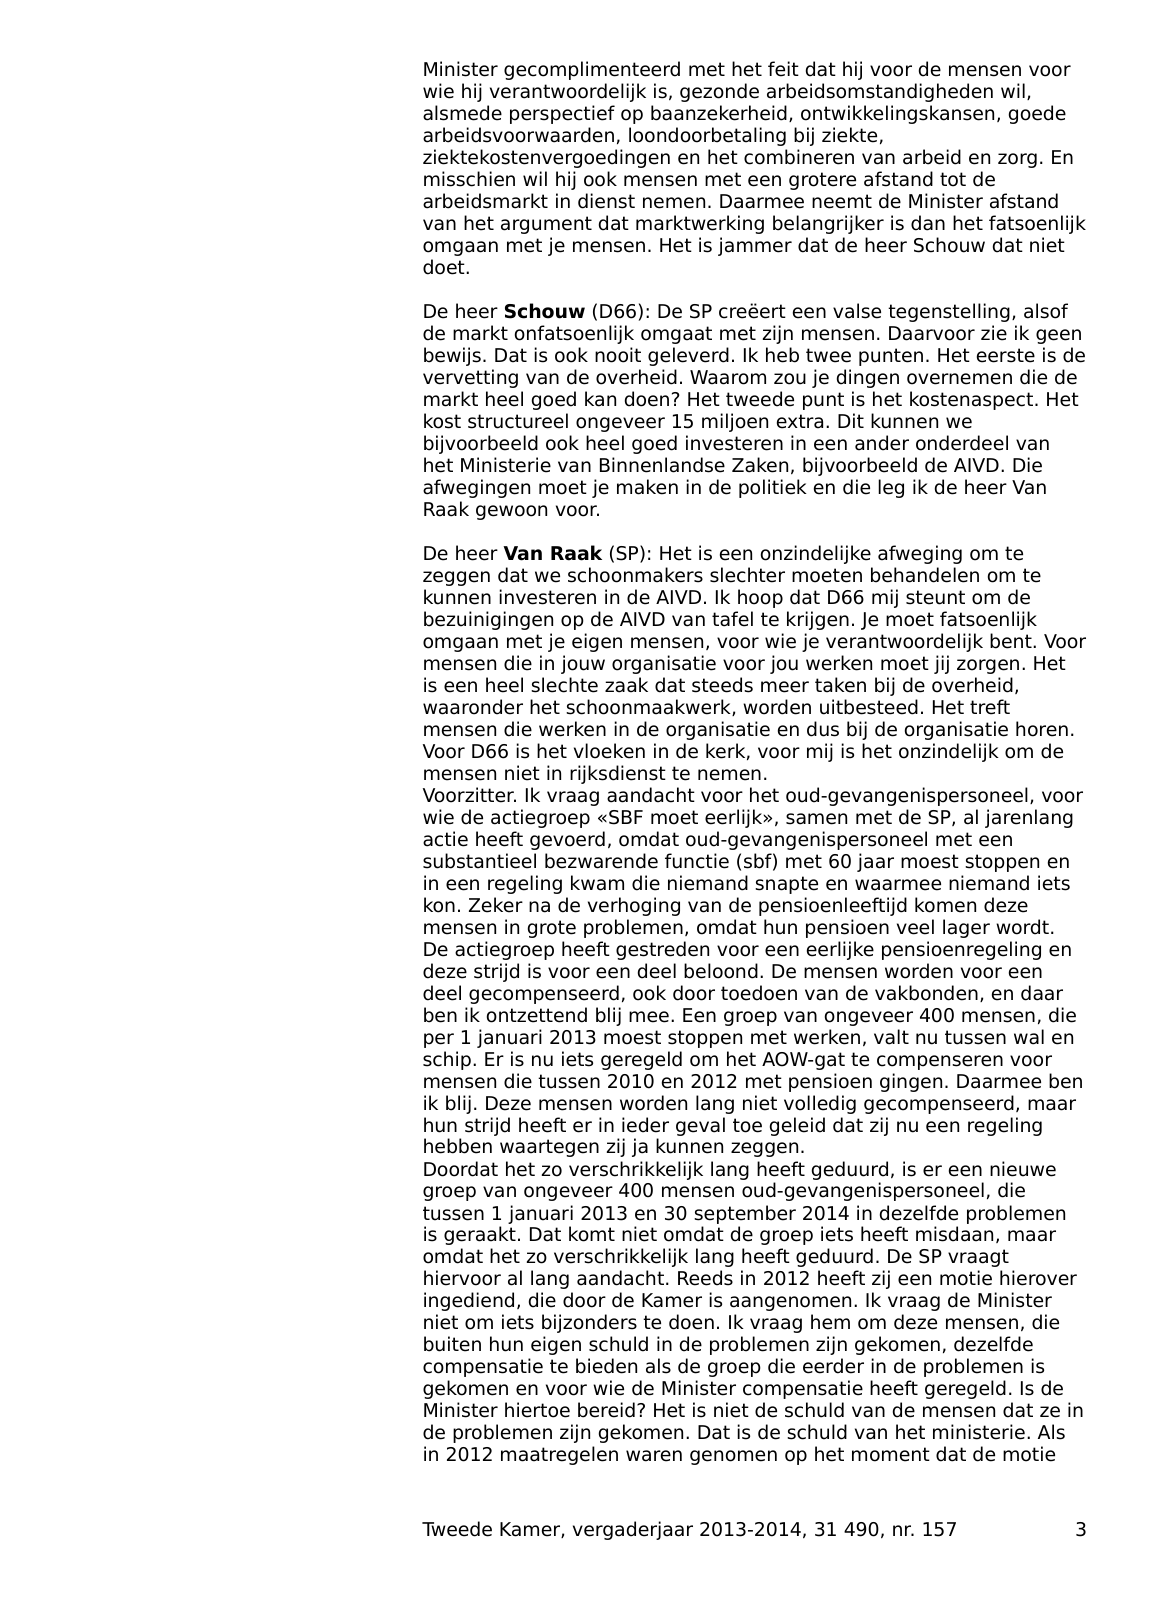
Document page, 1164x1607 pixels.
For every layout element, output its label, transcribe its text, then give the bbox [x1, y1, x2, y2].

text De heer Schouw (D66): De SP creëert een valse tegenstelling, alsof de markt onfatsoenlijk omgaat met zijn mensen. Daarvoor zie ik geen bewijs. Dat is ook nooit geleverd. Ik heb twee punten. Het eerste is de vervetting van de overheid. Waarom zou je dingen overnemen die de markt heel goed kan doen? Het tweede punt is het kostenaspect. Het kost structureel ongeveer 15 miljoen extra. Dit kunnen we bijvoorbeeld ook heel goed investeren in een ander onderdeel van het Ministerie van Binnenlandse Zaken, bijvoorbeeld de AIVD. Die afwegingen moet je maken in de politiek en die leg ik de heer Van Raak gewoon voor. [422, 301, 1087, 521]
text Doordat het zo verschrikkelijk lang heeft geduurd, is er een nieuwe groep van ongeveer 400 mensen oud-gevangenispersoneel, die tussen 1 januari 2013 en 30 september 2014 in dezelfde problemen is geraakt. Dat komt niet omdat de groep iets heeft misdaan, maar omdat het zo verschrikkelijk lang heeft geduurd. De SP vraagt hiervoor al lang aandacht. Reeds in 2012 heeft zij een motie hierover ingediend, die door de Kamer is aangenomen. Ik vraag de Minister niet om iets bijzonders te doen. Ik vraag hem om deze mensen, die buiten hun eigen schuld in de problemen zijn gekomen, dezelfde compensatie te bieden als de groep die eerder in de problemen is gekomen en voor wie de Minister compensatie heeft geregeld. Is de Minister hiertoe bereid? Het is niet de schuld van de mensen dat ze in de problemen zijn gekomen. Dat is de schuld van het ministerie. Als in 2012 maatregelen waren genomen op het moment dat de motie [422, 1158, 1087, 1466]
text Voorzitter. Ik vraag aandacht voor het oud-gevangenispersoneel, voor wie de actiegroep «SBF moet eerlijk», samen met de SP, al jarenlang actie heeft gevoerd, omdat oud-gevangenispersoneel met een substantieel bezwarende functie (sbf) met 60 jaar moest stoppen en in een regeling kwam die niemand snapte en waarmee niemand iets kon. Zeker na de verhoging van de pensioenleeftijd komen deze mensen in grote problemen, omdat hun pensioen veel lager wordt. De actiegroep heeft gestreden voor een eerlijke pensioenregeling en deze strijd is voor een deel beloond. De mensen worden voor een deel gecompenseerd, ook door toedoen van de vakbonden, en daar ben ik ontzettend blij mee. Een groep van ongeveer 400 mensen, die per 1 januari 2013 moest stoppen met werken, valt nu tussen wal en schip. Er is nu iets geregeld om het AOW-gat te compenseren voor mensen die tussen 2010 en 2012 met pensioen gingen. Daarmee ben ik blij. Deze mensen worden lang niet volledig gecompenseerd, maar hun strijd heeft er in ieder geval toe geleid dat zij nu een regeling hebben waartegen zij ja kunnen zeggen. [422, 785, 1087, 1158]
text De heer Van Raak (SP): Het is een onzindelijke afweging om te zeggen dat we schoonmakers slechter moeten behandelen om te kunnen investeren in de AIVD. Ik hoop dat D66 mij steunt om de bezuinigingen op de AIVD van tafel te krijgen. Je moet fatsoenlijk omgaan met je eigen mensen, voor wie je verantwoordelijk bent. Voor mensen die in jouw organisatie voor jou werken moet jij zorgen. Het is een heel slechte zaak dat steeds meer taken bij de overheid, waaronder het schoonmaakwerk, worden uitbesteed. Het treft mensen die werken in de organisatie en dus bij de organisatie horen. Voor D66 is het vloeken in de kerk, voor mij is het onzindelijk om de mensen niet in rijksdienst te nemen. [422, 543, 1087, 785]
text Minister gecomplimenteerd met het feit dat hij voor de mensen voor wie hij verantwoordelijk is, gezonde arbeidsomstandigheden wil, alsmede perspectief op baanzekerheid, ontwikkelingskansen, goede arbeidsvoorwaarden, loondoorbetaling bij ziekte, ziektekostenvergoedingen en het combineren van arbeid en zorg. En misschien wil hij ook mensen met een grotere afstand tot de arbeidsmarkt in dienst nemen. Daarmee neemt de Minister afstand van het argument dat marktwerking belangrijker is dan het fatsoenlijk omgaan met je mensen. Het is jammer dat de heer Schouw dat niet doet. [422, 59, 1087, 279]
